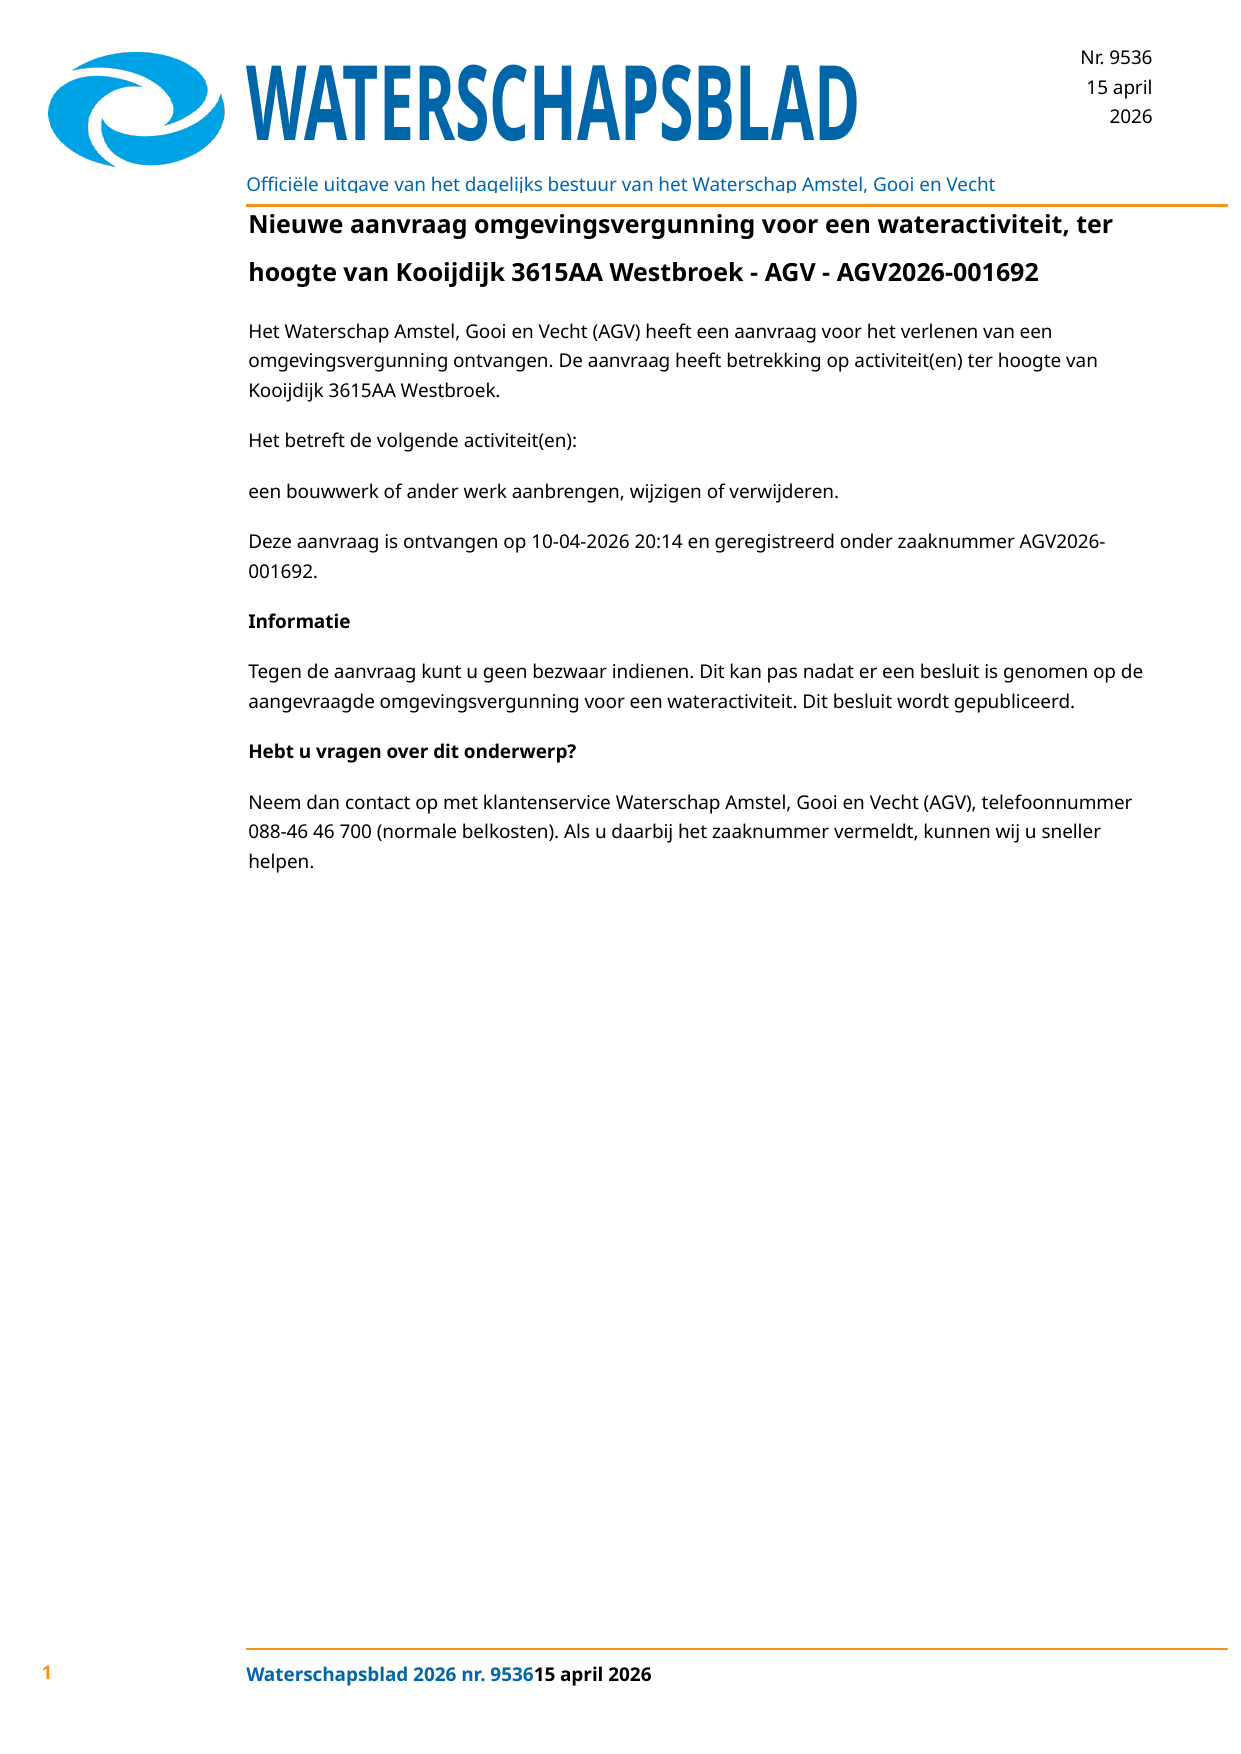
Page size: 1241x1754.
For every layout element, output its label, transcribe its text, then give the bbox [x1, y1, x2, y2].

text Hebt u vragen over dit onderwerp? [248, 739, 1152, 764]
text Neem dan contact op met klantenservice Waterschap Amstel, Gooi en Vecht (AGV), telefoonnummer 088-46 46 700 (normale belkosten). Als u daarbij het zaaknummer vermeldt, kunnen wij u sneller helpen. [248, 789, 1152, 874]
text Nieuwe aanvraag omgevingsvergunning voor een wateractiviteit, ter hoogte van Kooijdijk 3615AA Westbroek - AGV - AGV2026-001692 [248, 207, 1152, 288]
text Informatie [248, 608, 1152, 634]
picture [41, 47, 231, 172]
text Het betreft de volgende activiteit(en): [248, 427, 1152, 453]
text een bouwwerk of ander werk aanbrengen, wijzigen of verwijderen. [248, 478, 1152, 504]
text Deze aanvraag is ontvangen op 10-04-2026 20:14 en geregistreerd onder zaaknummer AGV2026-001692. [248, 528, 1152, 584]
text Tegen de aanvraag kunt u geen bezwaar indienen. Dit kan pas nadat er een besluit is genomen op de aangevraagde omgevingsvergunning voor een wateractiviteit. Dit besluit wordt gepubliceerd. [248, 659, 1152, 714]
text Het Waterschap Amstel, Gooi en Vecht (AGV) heeft een aanvraag voor het verlenen van een omgevingsvergunning ontvangen. De aanvraag heeft betrekking op activiteit(en) ter hoogte van Kooijdijk 3615AA Westbroek. [248, 318, 1152, 403]
